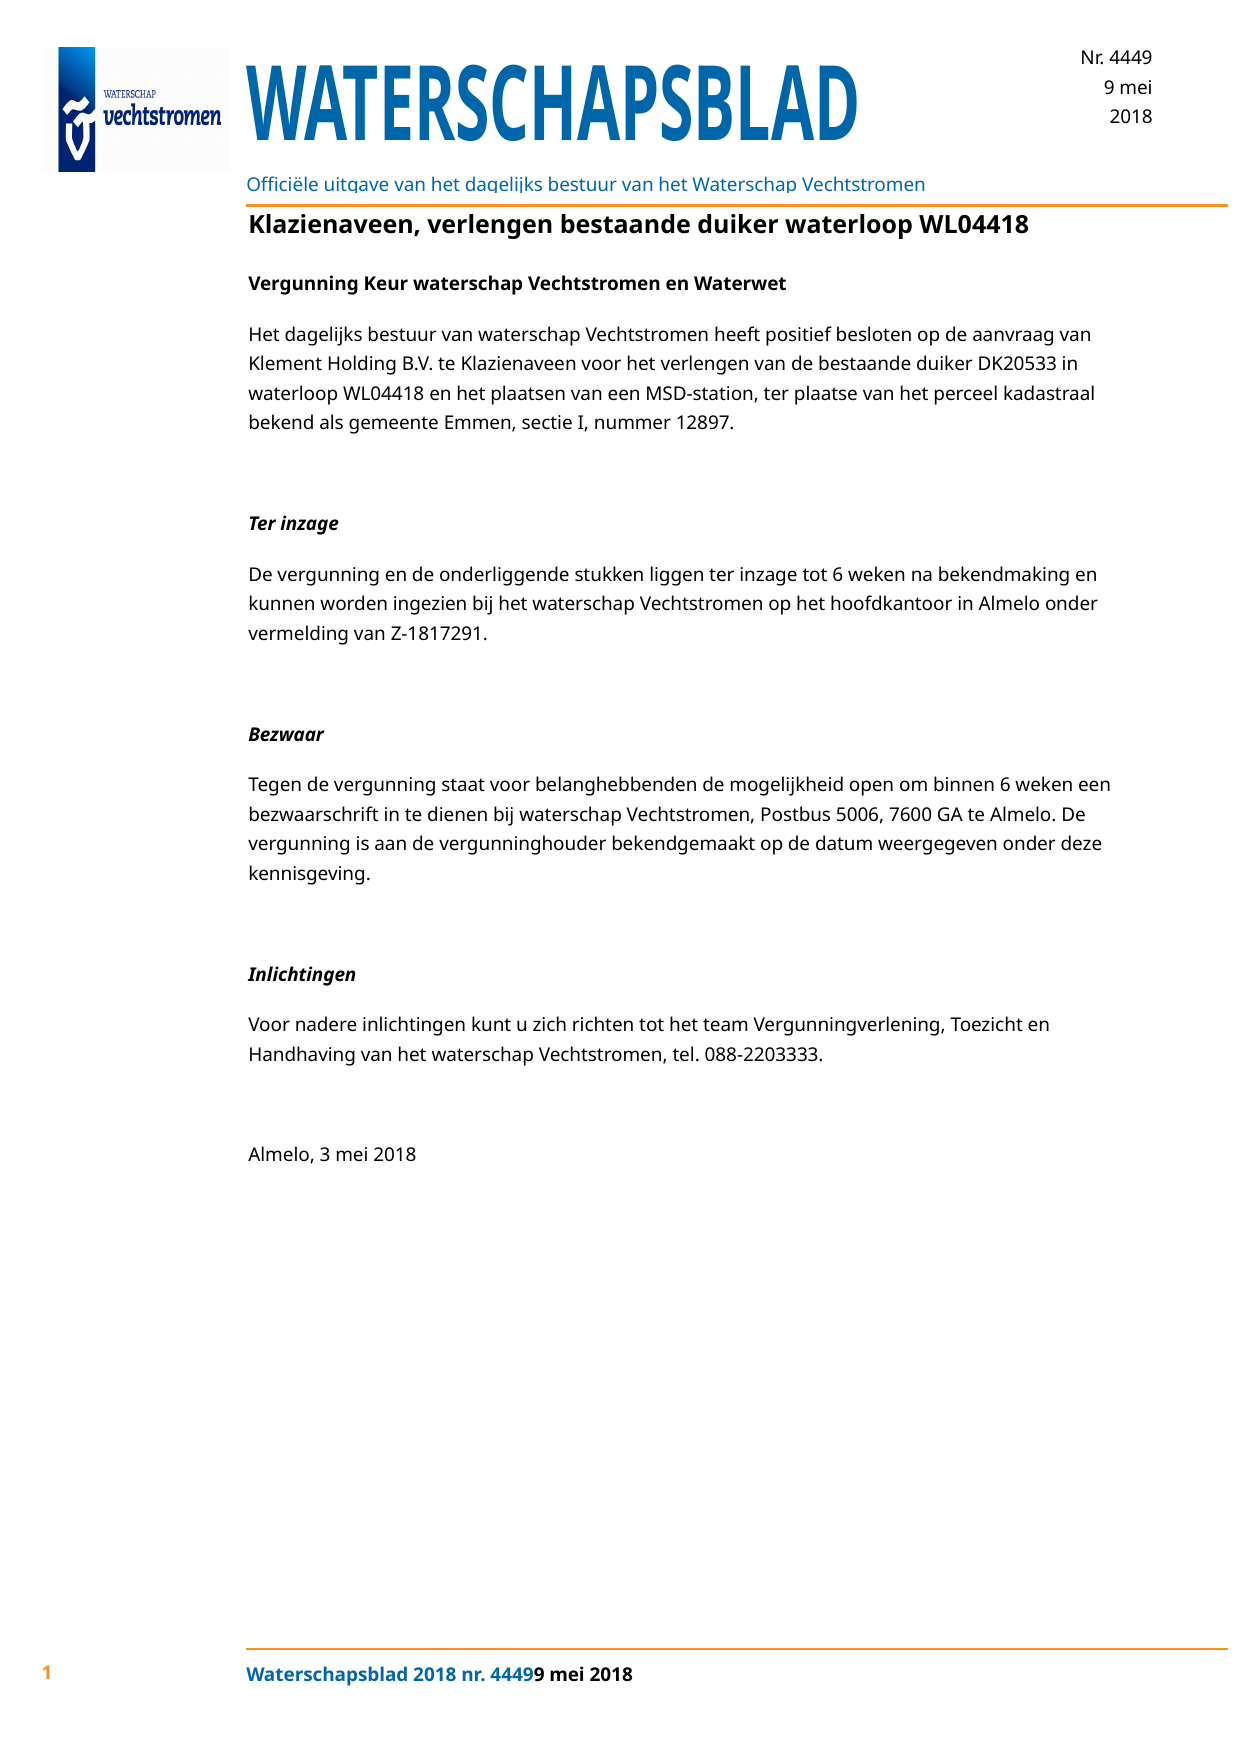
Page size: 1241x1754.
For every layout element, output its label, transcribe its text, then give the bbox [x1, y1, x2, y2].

text Inlichtingen [248, 961, 1152, 986]
text Vergunning Keur waterschap Vechtstromen en Waterwet [248, 270, 1152, 296]
text Ter inzage [248, 510, 1152, 536]
text Almelo, 3 mei 2018 [248, 1142, 1152, 1167]
text Voor nadere inlichtingen kunt u zich richten tot het team Vergunningverlening, Toezicht en Handhaving van het waterschap Vechtstromen, tel. 088-2203333. [248, 1011, 1152, 1066]
picture [41, 47, 231, 172]
text Tegen de vergunning staat voor belanghebbenden de mogelijkheid open om binnen 6 weken een bezwaarschrift in te dienen bij waterschap Vechtstromen, Postbus 5006, 7600 GA te Almelo. De vergunning is aan de vergunninghouder bekendgemaakt op de datum weergegeven onder deze kennisgeving. [248, 771, 1152, 886]
text Bezwaar [248, 721, 1152, 746]
text Klazienaveen, verlengen bestaande duiker waterloop WL04418 [248, 207, 1152, 241]
text De vergunning en de onderliggende stukken liggen ter inzage tot 6 weken na bekendmaking en kunnen worden ingezien bij het waterschap Vechtstromen op het hoofdkantoor in Almelo onder vermelding van Z-1817291. [248, 561, 1152, 646]
text Het dagelijks bestuur van waterschap Vechtstromen heeft positief besloten op de aanvraag van Klement Holding B.V. te Klazienaveen voor het verlengen van de bestaande duiker DK20533 in waterloop WL04418 en het plaatsen van een MSD-station, ter plaatse van het perceel kadastraal bekend als gemeente Emmen, sectie I, nummer 12897. [248, 321, 1152, 435]
